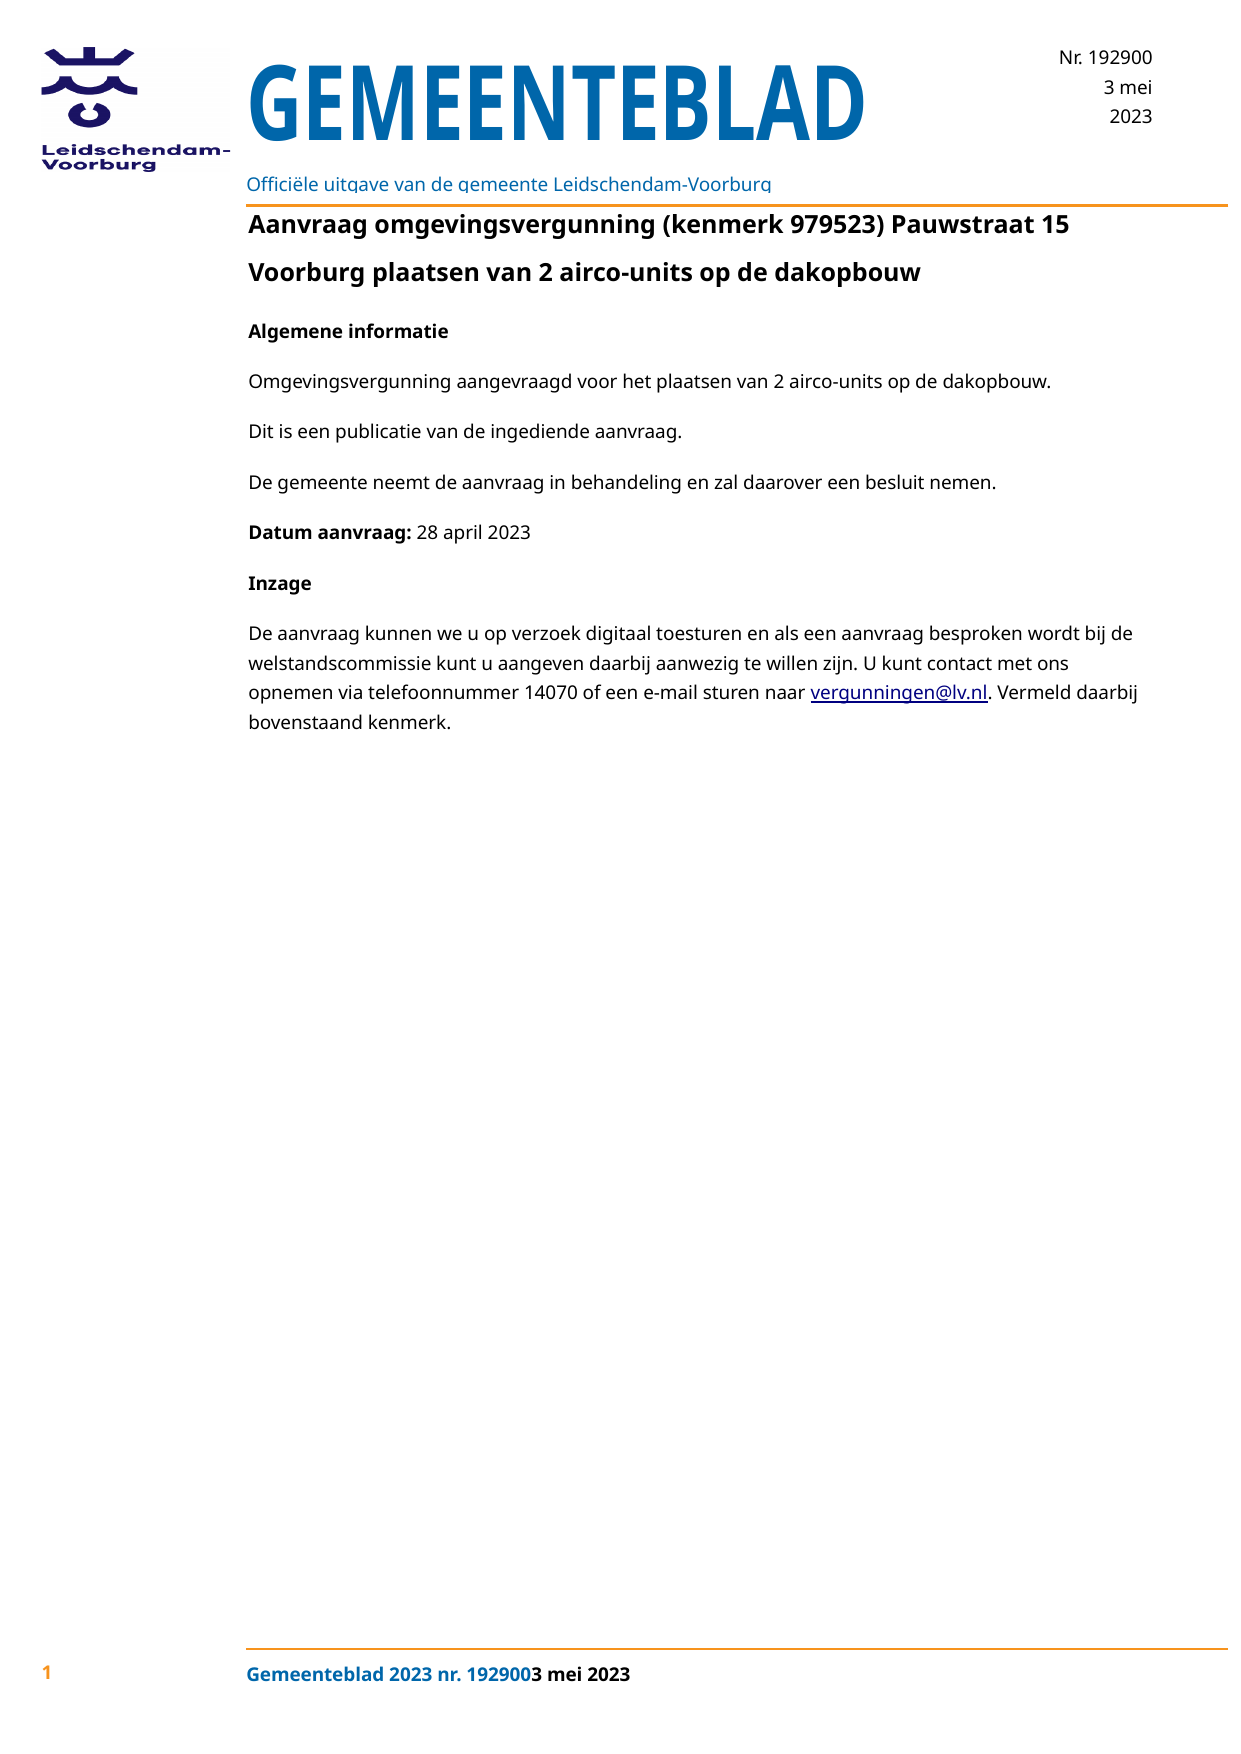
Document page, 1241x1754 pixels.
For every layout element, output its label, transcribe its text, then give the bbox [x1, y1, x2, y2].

picture [41, 47, 231, 172]
text Dit is een publicatie van de ingediende aanvraag. [248, 419, 1152, 444]
text Algemene informatie [248, 318, 1152, 344]
text De aanvraag kunnen we u op verzoek digitaal toesturen en als een aanvraag besproken wordt bij de welstandscommissie kunt u aangeven daarbij aanwezig te willen zijn. U kunt contact met ons opnemen via telefoonnummer 14070 of een e-mail sturen naar vergunningen@lv.nl. Vermeld daarbij bovenstaand kenmerk. [248, 620, 1152, 735]
text Aanvraag omgevingsvergunning (kenmerk 979523) Pauwstraat 15 Voorburg plaatsen van 2 airco-units op de dakopbouw [248, 207, 1152, 288]
text Omgevingsvergunning aangevraagd voor het plaatsen van 2 airco-units op de dakopbouw. [248, 368, 1152, 394]
text De gemeente neemt de aanvraag in behandeling en zal daarover een besluit nemen. [248, 469, 1152, 495]
text Datum aanvraag: 28 april 2023 [248, 519, 1152, 545]
text Inzage [248, 570, 1152, 596]
